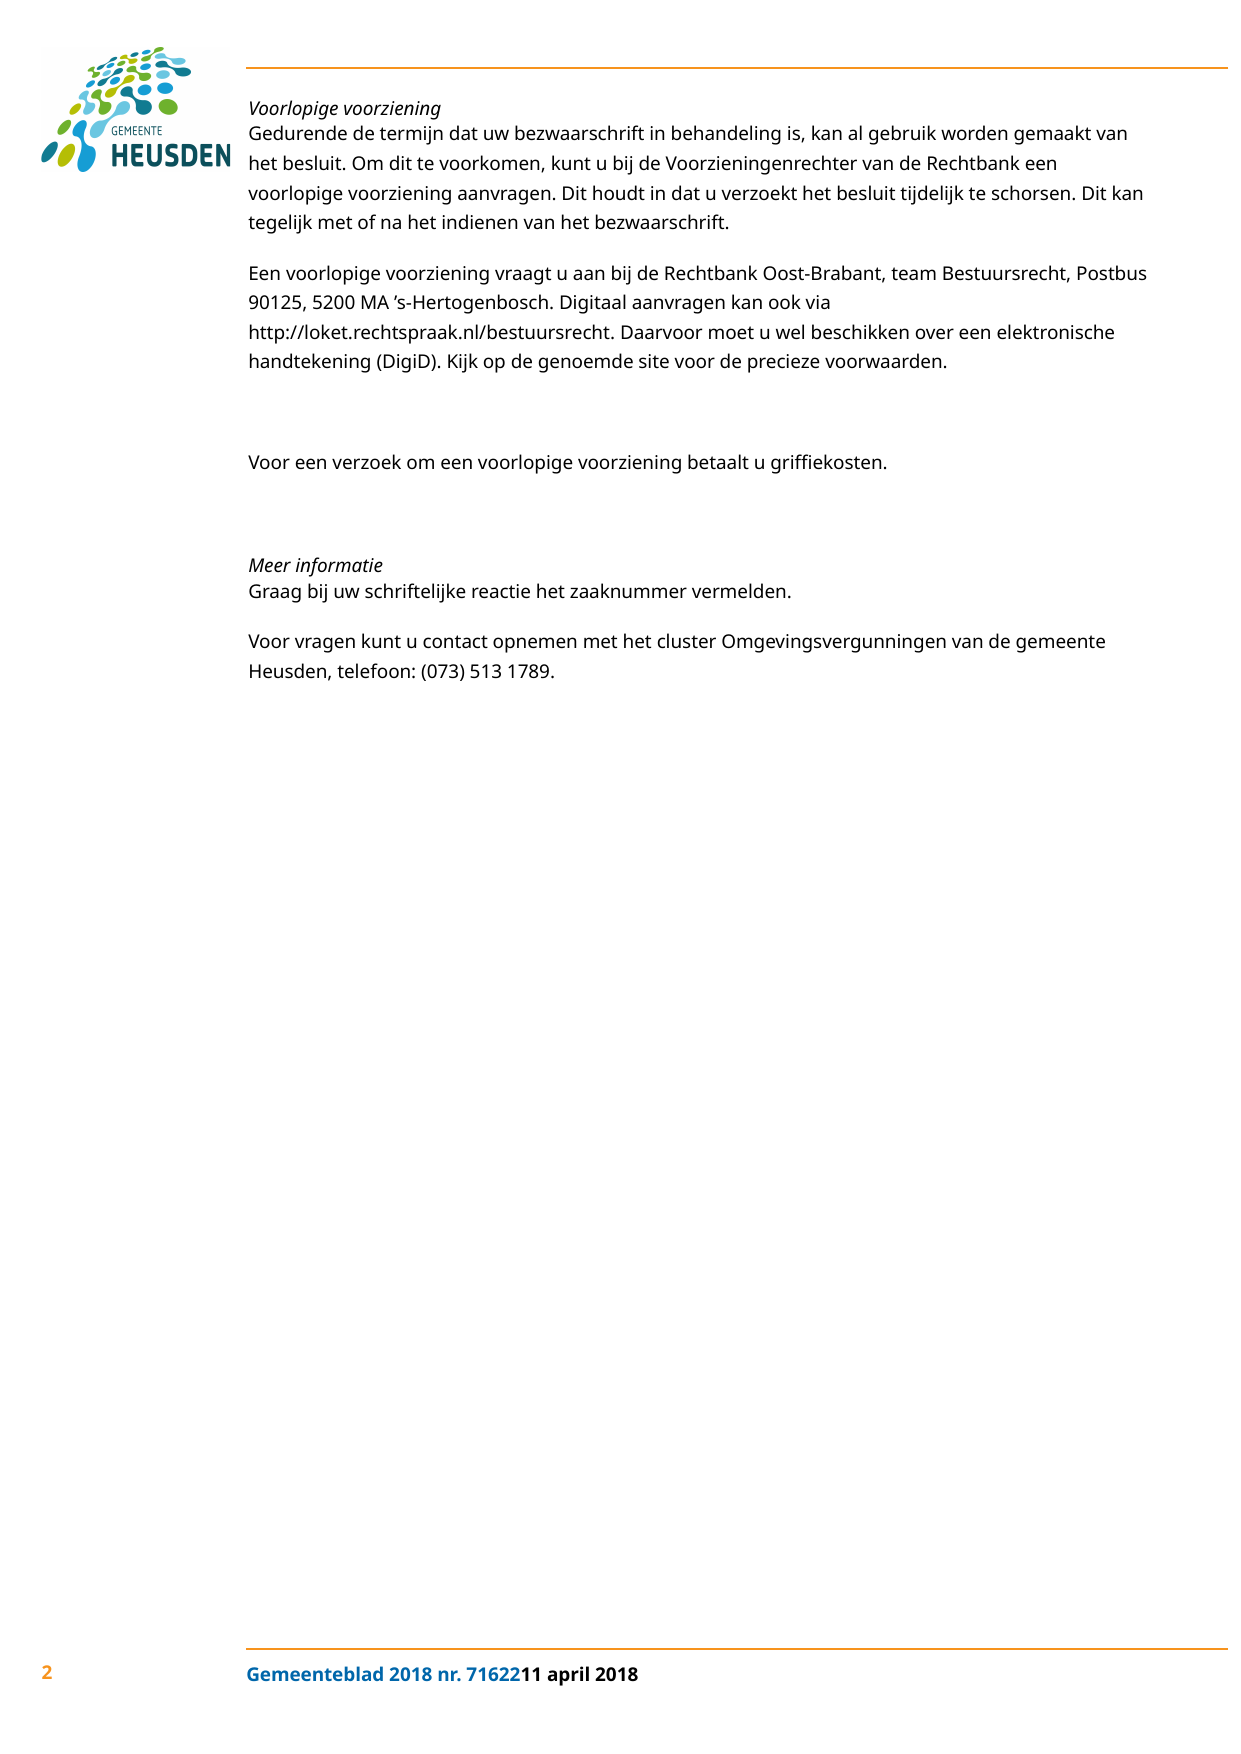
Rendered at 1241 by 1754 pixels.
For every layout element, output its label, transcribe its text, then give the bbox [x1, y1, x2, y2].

text Voor vragen kunt u contact opnemen met het cluster Omgevingsvergunningen van de gemeente Heusden, telefoon: (073) 513 1789. [248, 629, 1152, 684]
text Meer informatie [248, 552, 1152, 578]
text Een voorlopige voorziening vraagt u aan bij de Rechtbank Oost-Brabant, team Bestuursrecht, Postbus 90125, 5200 MA ’s-Hertogenbosch. Digitaal aanvragen kan ook via http://loket.rechtspraak.nl/bestuursrecht. Daarvoor moet u wel beschikken over een elektronische handtekening (DigiD). Kijk op de genoemde site voor de precieze voorwaarden. [248, 260, 1152, 374]
text Voorlopige voorziening [248, 95, 1152, 121]
text Voor een verzoek om een voorlopige voorziening betaalt u griffiekosten. [248, 449, 1152, 475]
picture [41, 47, 231, 172]
text Gedurende de termijn dat uw bezwaarschrift in behandeling is, kan al gebruik worden gemaakt van het besluit. Om dit te voorkomen, kunt u bij de Voorzieningenrechter van de Rechtbank een voorlopige voorziening aanvragen. Dit houdt in dat u verzoekt het besluit tijdelijk te schorsen. Dit kan tegelijk met of na het indienen van het bezwaarschrift. [248, 121, 1152, 235]
text Graag bij uw schriftelijke reactie het zaaknummer vermelden. [248, 578, 1152, 604]
